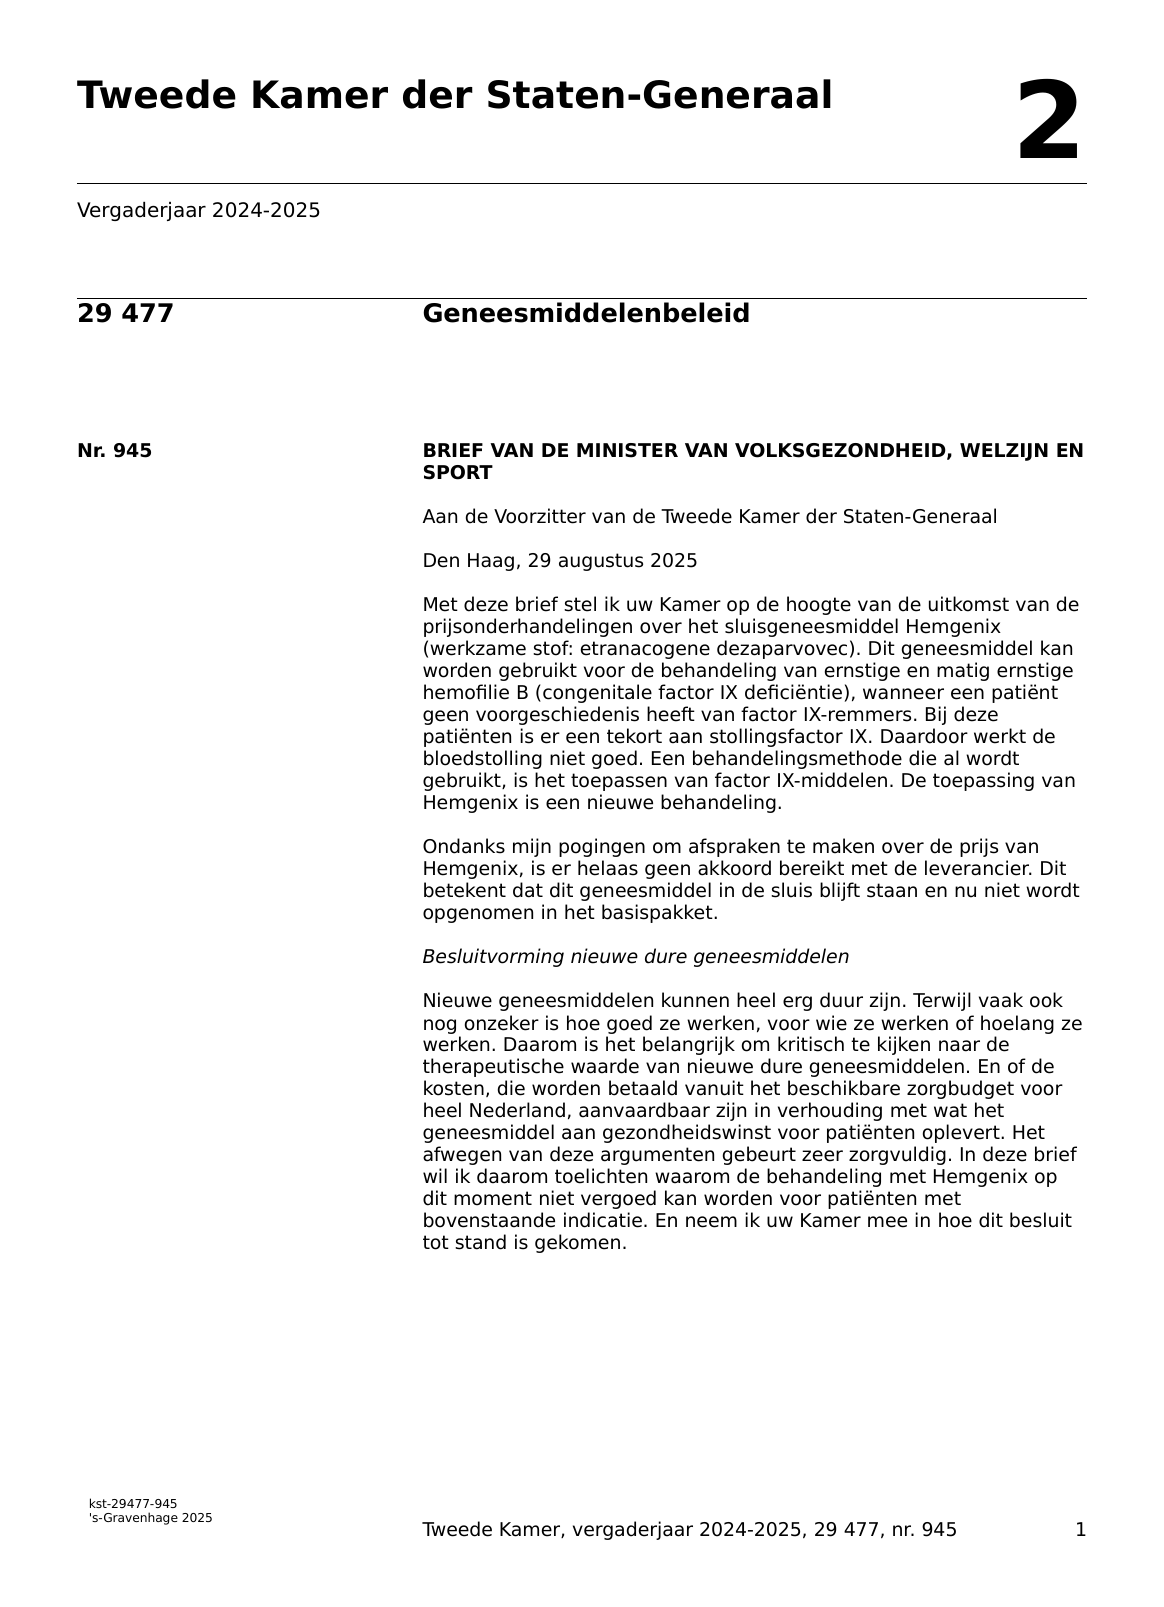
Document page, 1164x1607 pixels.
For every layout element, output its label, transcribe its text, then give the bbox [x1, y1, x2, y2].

text Ondanks mijn pogingen om afspraken te maken over de prijs van Hemgenix, is er helaas geen akkoord bereikt met de leverancier. Dit betekent dat dit geneesmiddel in de sluis blijft staan en nu niet wordt opgenomen in het basispakket. [422, 836, 1087, 924]
text Aan de Voorzitter van de Tweede Kamer der Staten-Generaal [422, 506, 1087, 528]
table_cell Vergaderjaar 2024-2025 [77, 184, 1087, 298]
text Nieuwe geneesmiddelen kunnen heel erg duur zijn. Terwijl vaak ook nog onzeker is hoe goed ze werken, voor wie ze werken of hoelang ze werken. Daarom is het belangrijk om kritisch te kijken naar de therapeutische waarde van nieuwe dure geneesmiddelen. En of de kosten, die worden betaald vanuit het beschikbare zorgbudget voor heel Nederland, aanvaardbaar zijn in verhouding met wat het geneesmiddel aan gezondheidswinst voor patiënten oplevert. Het afwegen van deze argumenten gebeurt zeer zorgvuldig. In deze brief wil ik daarom toelichten waarom de behandeling met Hemgenix op dit moment niet vergoed kan worden voor patiënten met bovenstaande indicatie. En neem ik uw Kamer mee in hoe dit besluit tot stand is gekomen. [422, 990, 1087, 1254]
text kst-29477-945 [88, 1497, 323, 1511]
text Met deze brief stel ik uw Kamer op de hoogte van de uitkomst van de prijsonderhandelingen over het sluisgeneesmiddel Hemgenix (werkzame stof: etranacogene dezaparvovec). Dit geneesmiddel kan worden gebruikt voor de behandeling van ernstige en matig ernstige hemofilie B (congenitale factor IX deficiëntie), wanneer een patiënt geen voorgeschiedenis heeft van factor IX-remmers. Bij deze patiënten is er een tekort aan stollingsfactor IX. Daardoor werkt de bloedstolling niet goed. Een behandelingsmethode die al wordt gebruikt, is het toepassen van factor IX-middelen. De toepassing van Hemgenix is een nieuwe behandeling. [422, 594, 1087, 814]
text Den Haag, 29 augustus 2025 [422, 550, 1087, 572]
table_header Tweede Kamer der Staten-Generaal [77, 59, 886, 183]
subtitle Nr. 945 BRIEF VAN DE MINISTER VAN VOLKSGEZONDHEID, WELZIJN EN SPORT [77, 440, 1087, 484]
subtitle 29 477 Geneesmiddelenbeleid [77, 299, 1087, 329]
table_header 2 [886, 59, 1087, 183]
subtitle Besluitvorming nieuwe dure geneesmiddelen [422, 946, 1087, 968]
text 's-Gravenhage 2025 [88, 1511, 323, 1525]
